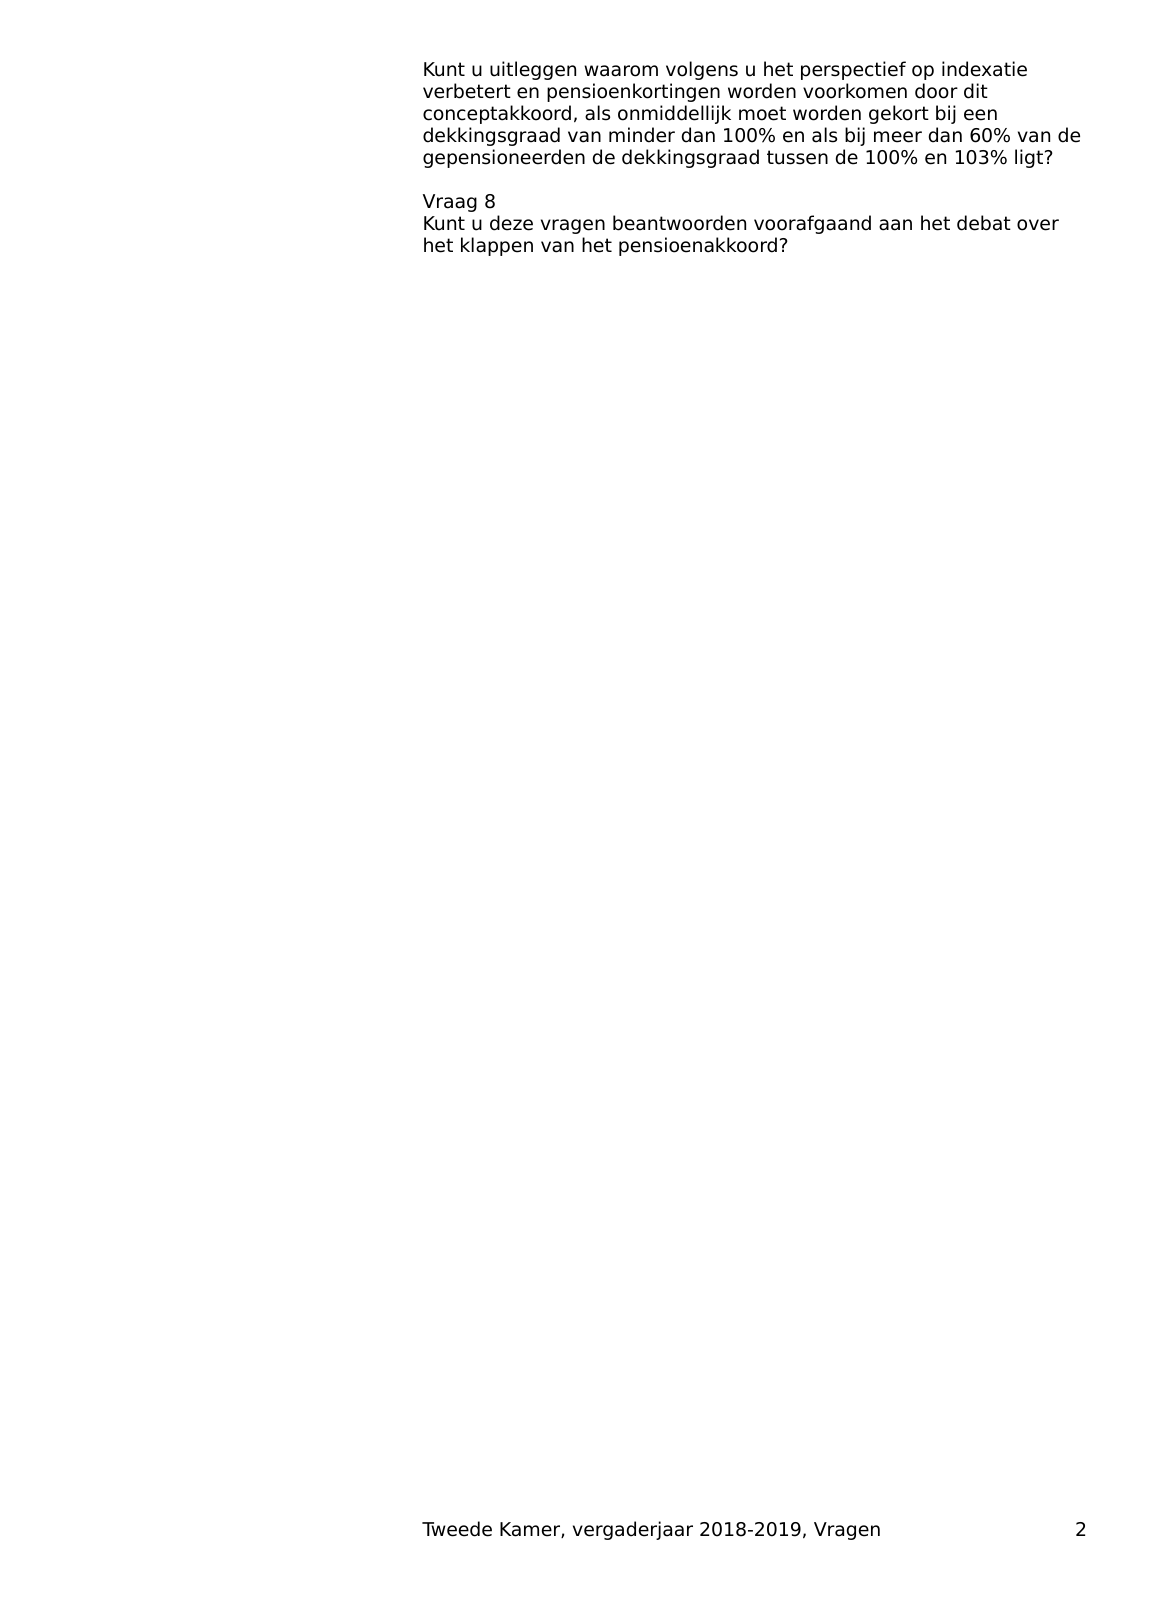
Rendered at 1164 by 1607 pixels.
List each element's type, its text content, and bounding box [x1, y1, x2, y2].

text Vraag 8 [422, 191, 1087, 213]
text Kunt u deze vragen beantwoorden voorafgaand aan het debat over het klappen van het pensioenakkoord? [422, 213, 1087, 257]
text Kunt u uitleggen waarom volgens u het perspectief op indexatie verbetert en pensioenkortingen worden voorkomen door dit conceptakkoord, als onmiddellijk moet worden gekort bij een dekkingsgraad van minder dan 100% en als bij meer dan 60% van de gepensioneerden de dekkingsgraad tussen de 100% en 103% ligt? [422, 59, 1087, 169]
